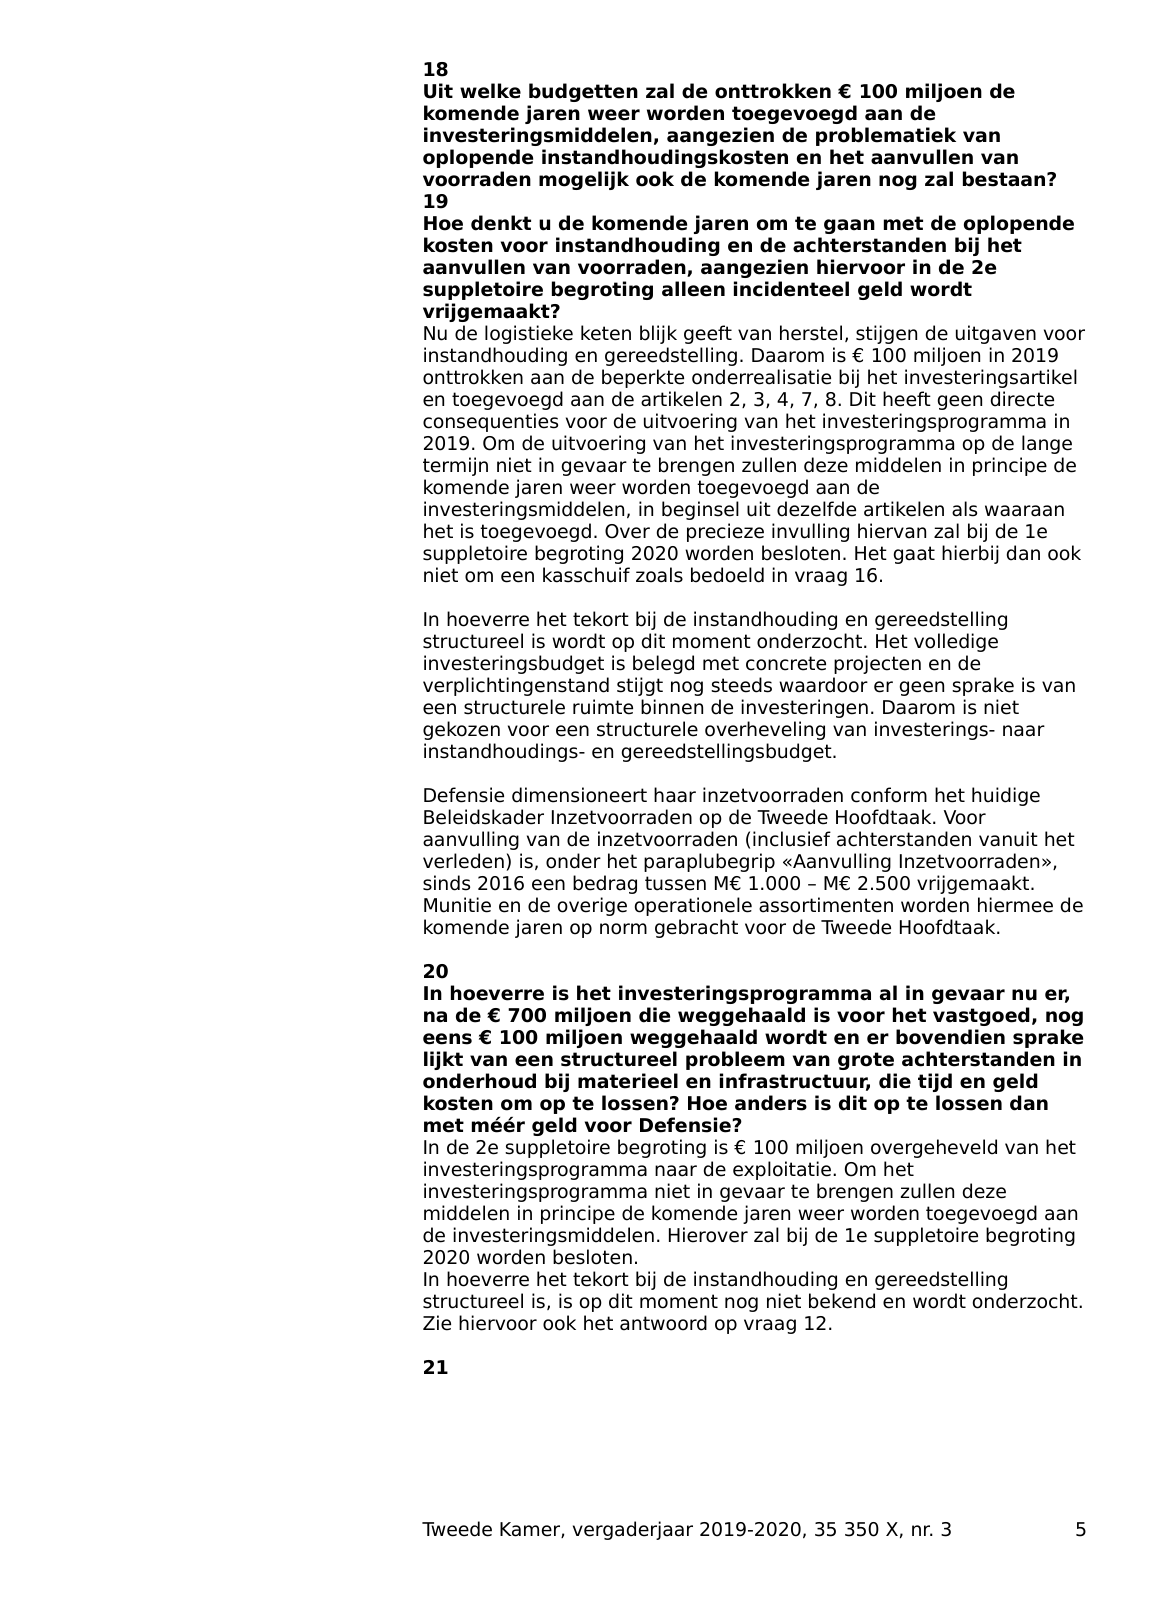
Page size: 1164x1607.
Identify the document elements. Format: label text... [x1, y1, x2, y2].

text Nu de logistieke keten blijk geeft van herstel, stijgen de uitgaven voor instandhouding en gereedstelling. Daarom is € 100 miljoen in 2019 onttrokken aan de beperkte onderrealisatie bij het investeringsartikel en toegevoegd aan de artikelen 2, 3, 4, 7, 8. Dit heeft geen directe consequenties voor de uitvoering van het investeringsprogramma in 2019. Om de uitvoering van het investeringsprogramma op de lange termijn niet in gevaar te brengen zullen deze middelen in principe de komende jaren weer worden toegevoegd aan de investeringsmiddelen, in beginsel uit dezelfde artikelen als waaraan het is toegevoegd. Over de precieze invulling hiervan zal bij de 1e suppletoire begroting 2020 worden besloten. Het gaat hierbij dan ook niet om een kasschuif zoals bedoeld in vraag 16. [422, 323, 1087, 587]
text 18 [422, 59, 1087, 81]
text Uit welke budgetten zal de onttrokken € 100 miljoen de komende jaren weer worden toegevoegd aan de investeringsmiddelen, aangezien de problematiek van oplopende instandhoudingskosten en het aanvullen van voorraden mogelijk ook de komende jaren nog zal bestaan? [422, 81, 1087, 191]
text In de 2e suppletoire begroting is € 100 miljoen overgeheveld van het investeringsprogramma naar de exploitatie. Om het investeringsprogramma niet in gevaar te brengen zullen deze middelen in principe de komende jaren weer worden toegevoegd aan de investeringsmiddelen. Hierover zal bij de 1e suppletoire begroting 2020 worden besloten. [422, 1137, 1087, 1268]
text In hoeverre is het investeringsprogramma al in gevaar nu er, na de € 700 miljoen die weggehaald is voor het vastgoed, nog eens € 100 miljoen weggehaald wordt en er bovendien sprake lijkt van een structureel probleem van grote achterstanden in onderhoud bij materieel en infrastructuur, die tijd en geld kosten om op te lossen? Hoe anders is dit op te lossen dan met méér geld voor Defensie? [422, 983, 1087, 1137]
text In hoeverre het tekort bij de instandhouding en gereedstelling structureel is, is op dit moment nog niet bekend en wordt onderzocht. Zie hiervoor ook het antwoord op vraag 12. [422, 1268, 1087, 1334]
text In hoeverre het tekort bij de instandhouding en gereedstelling structureel is wordt op dit moment onderzocht. Het volledige investeringsbudget is belegd met concrete projecten en de verplichtingenstand stijgt nog steeds waardoor er geen sprake is van een structurele ruimte binnen de investeringen. Daarom is niet gekozen voor een structurele overheveling van investerings- naar instandhoudings- en gereedstellingsbudget. [422, 609, 1087, 763]
text 21 [422, 1357, 1087, 1379]
text Defensie dimensioneert haar inzetvoorraden conform het huidige Beleidskader Inzetvoorraden op de Tweede Hoofdtaak. Voor aanvulling van de inzetvoorraden (inclusief achterstanden vanuit het verleden) is, onder het paraplubegrip «Aanvulling Inzetvoorraden», sinds 2016 een bedrag tussen M€ 1.000 – M€ 2.500 vrijgemaakt. Munitie en de overige operationele assortimenten worden hiermee de komende jaren op norm gebracht voor de Tweede Hoofdtaak. [422, 785, 1087, 939]
text Hoe denkt u de komende jaren om te gaan met de oplopende kosten voor instandhouding en de achterstanden bij het aanvullen van voorraden, aangezien hiervoor in de 2e suppletoire begroting alleen incidenteel geld wordt vrijgemaakt? [422, 213, 1087, 323]
text 20 [422, 961, 1087, 983]
text 19 [422, 191, 1087, 213]
